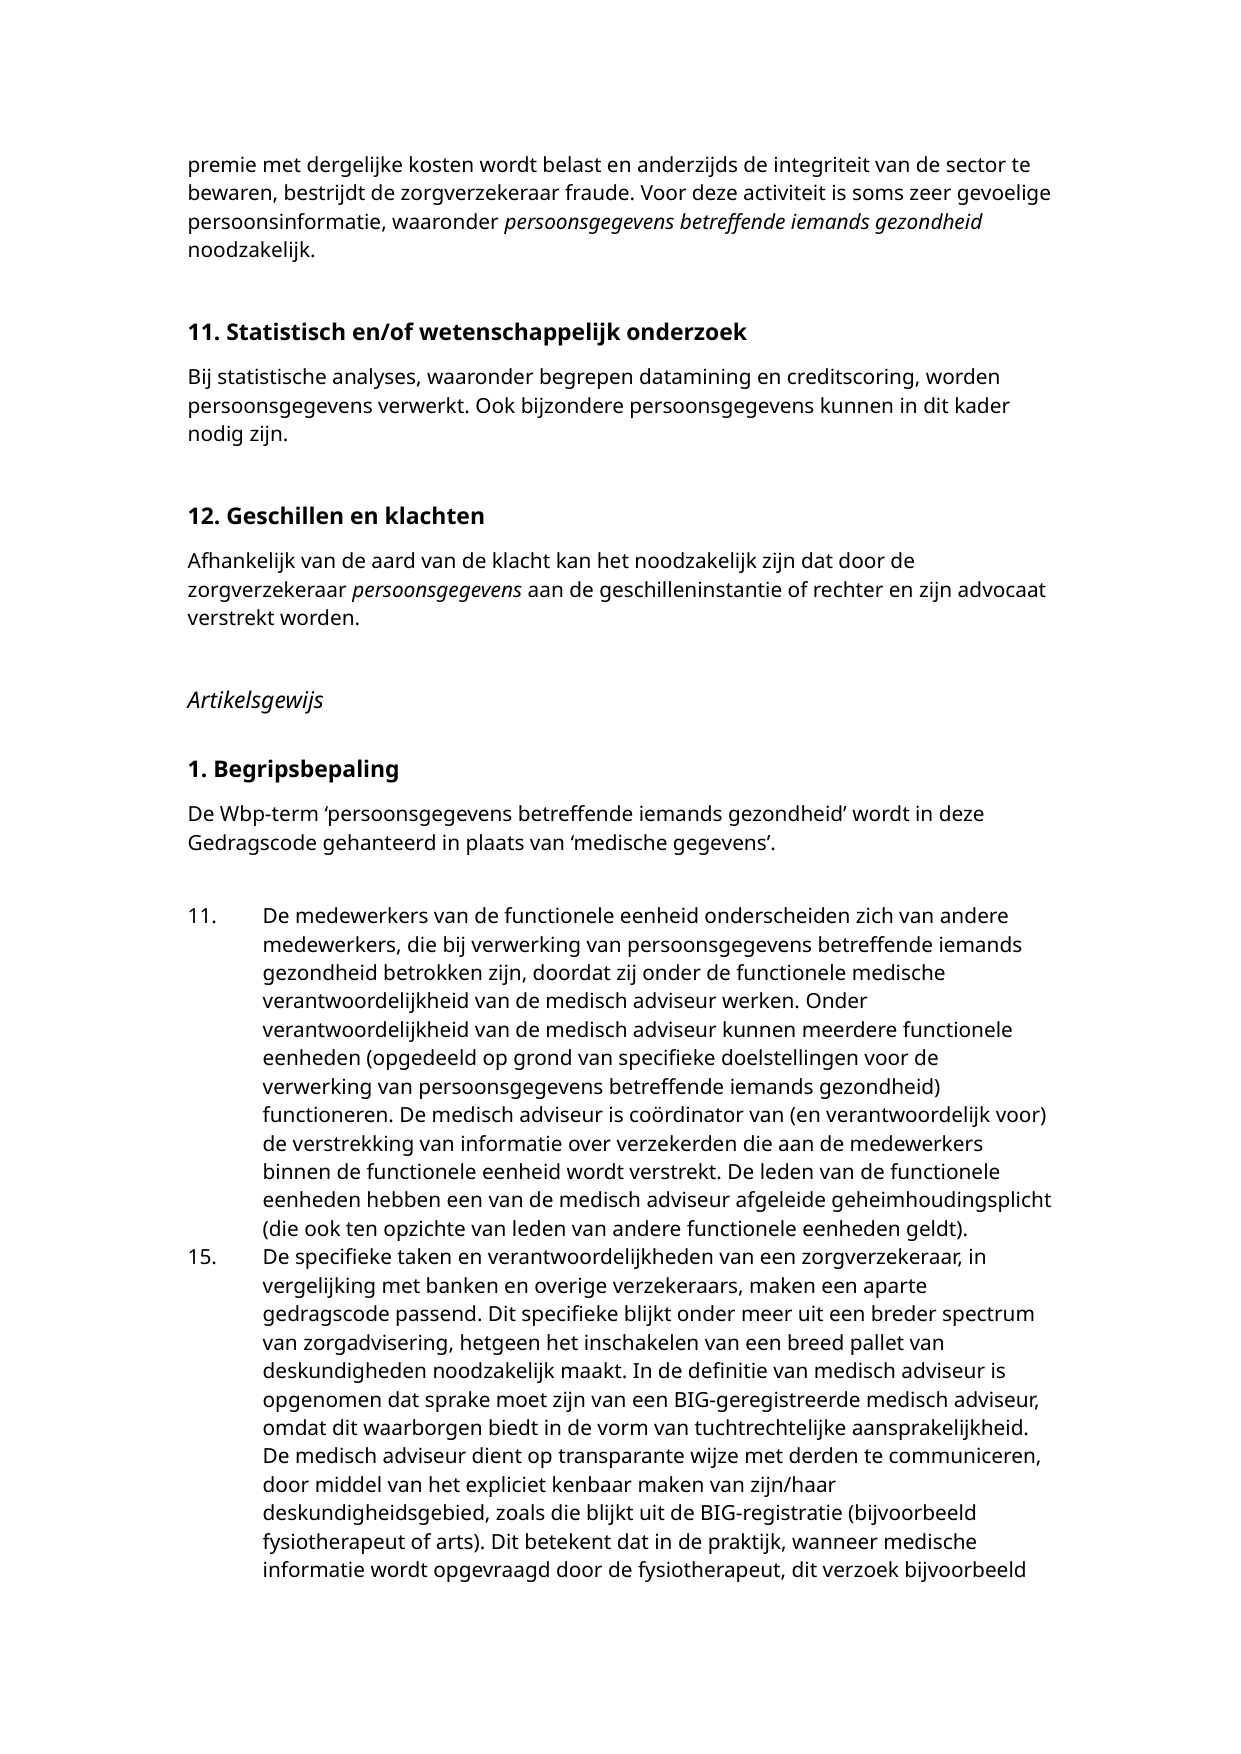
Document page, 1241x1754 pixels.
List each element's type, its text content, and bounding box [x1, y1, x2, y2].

list De medisch adviseur dient op transparante wijze met derden te communiceren, door middel van het expliciet kenbaar maken van zijn/haar deskundigheidsgebied, zoals die blijkt uit de BIG-registratie (bijvoorbeeld fysiotherapeut of arts). Dit betekent dat in de praktijk, wanneer medische informatie wordt opgevraagd door de fysiotherapeut, dit verzoek bijvoorbeeld [187, 1442, 1053, 1584]
text premie met dergelijke kosten wordt belast en anderzijds de integriteit van de sector te bewaren, bestrijdt de zorgverzekeraar fraude. Voor deze activiteit is soms zeer gevoelige persoonsinformatie, waaronder persoonsgegevens betreffende iemands gezondheid noodzakelijk. [187, 150, 1053, 264]
subtitle 1. Begripsbepaling [187, 753, 1053, 784]
list De medewerkers van de functionele eenheid onderscheiden zich van andere medewerkers, die bij verwerking van persoonsgegevens betreffende iemands gezondheid betrokken zijn, doordat zij onder de functionele medische verantwoordelijkheid van de medisch adviseur werken. Onder verantwoordelijkheid van de medisch adviseur kunnen meerdere functionele eenheden (opgedeeld op grond van specifieke doelstellingen voor de verwerking van persoonsgegevens betreffende iemands gezondheid) functioneren. De medisch adviseur is coördinator van (en verantwoordelijk voor) de verstrekking van informatie over verzekerden die aan de medewerkers binnen de functionele eenheid wordt verstrekt. De leden van de functionele eenheden hebben een van de medisch adviseur afgeleide geheimhoudingsplicht (die ook ten opzichte van leden van andere functionele eenheden geldt). [187, 901, 1053, 1242]
text De Wbp-term ‘persoonsgegevens betreffende iemands gezondheid’ wordt in deze Gedragscode gehanteerd in plaats van ‘medische gegevens’. [187, 799, 1053, 856]
text Bij statistische analyses, waaronder begrepen datamining en creditscoring, worden persoonsgegevens verwerkt. Ook bijzondere persoonsgegevens kunnen in dit kader nodig zijn. [187, 362, 1053, 448]
list De specifieke taken en verantwoordelijkheden van een zorgverzekeraar, in vergelijking met banken en overige verzekeraars, maken een aparte gedragscode passend. Dit specifieke blijkt onder meer uit een breder spectrum van zorgadvisering, hetgeen het inschakelen van een breed pallet van deskundigheden noodzakelijk maakt. In de definitie van medisch adviseur is opgenomen dat sprake moet zijn van een BIG-geregistreerde medisch adviseur, omdat dit waarborgen biedt in de vorm van tuchtrechtelijke aansprakelijkheid. [187, 1242, 1053, 1442]
subtitle 11. Statistisch en/of wetenschappelijk onderzoek [187, 316, 1053, 347]
subtitle Artikelsgewijs [187, 684, 1053, 716]
subtitle 12. Geschillen en klachten [187, 500, 1053, 532]
text Afhankelijk van de aard van de klacht kan het noodzakelijk zijn dat door de zorgverzekeraar persoonsgegevens aan de geschilleninstantie of rechter en zijn advocaat verstrekt worden. [187, 547, 1053, 632]
